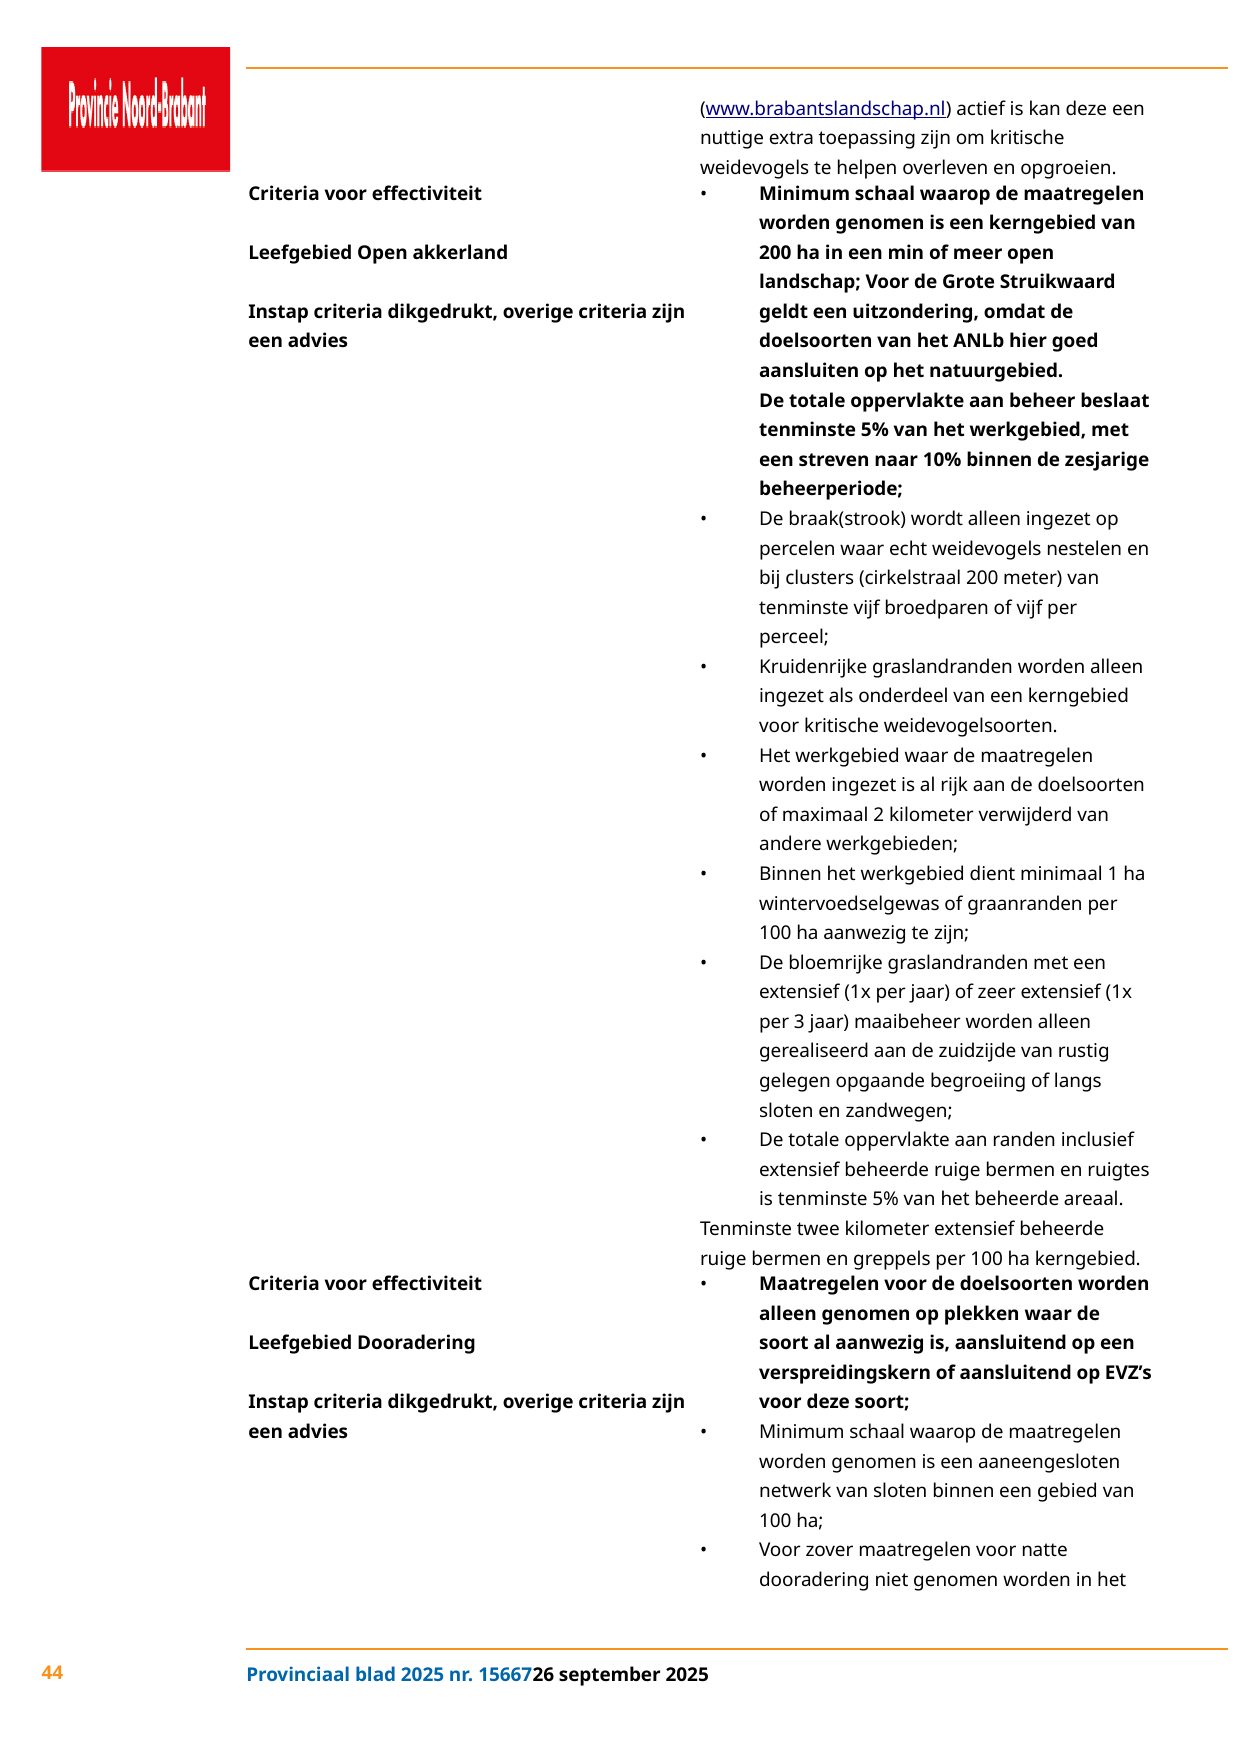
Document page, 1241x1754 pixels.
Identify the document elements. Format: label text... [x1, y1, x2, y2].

picture [41, 47, 231, 172]
table_cell Minimum schaal waarop de maatregelen worden genomen is een kerngebied van 200 ha in een min of meer open landschap; Voor de Grote Struikwaard geldt een uitzondering, omdat de doelsoorten van het ANLb hier goed aansluiten op het natuurgebied. De totale oppervlakte aan beheer beslaat tenminste 5% van het werkgebied, met een streven naar 10% binnen de zesjarige beheerperiode; De braak(strook) wordt alleen ingezet op percelen waar echt weidevogels nestelen en bij clusters (cirkelstraal 200 meter) van tenminste vijf broedparen of vijf per perceel; Kruidenrijke graslandranden worden alleen ingezet als onderdeel van een kerngebied voor kritische weidevogelsoorten. Het werkgebied waar de maatregelen worden ingezet is al rijk aan de doelsoorten of maximaal 2 kilometer verwijderd van andere werkgebieden; Binnen het werkgebied dient minimaal 1 ha wintervoedselgewas of graanranden per 100 ha aanwezig te zijn; De bloemrijke graslandranden met een extensief (1x per jaar) of zeer extensief (1x per 3 jaar) maaibeheer worden alleen gerealiseerd aan de zuidzijde van rustig gelegen opgaande begroeiing of langs sloten en zandwegen; De totale oppervlakte aan randen inclusief extensief beheerde ruige bermen en ruigtes is tenminste 5% van het beheerde areaal. Tenminste twee kilometer extensief beheerde ruige bermen en greppels per 100 ha kerngebied. [700, 180, 1152, 1270]
table_cell Criteria voor effectiviteit Leefgebied Dooradering Instap criteria dikgedrukt, overige criteria zijn een advies [248, 1270, 700, 1592]
table_cell [248, 95, 700, 180]
table_cell Maatregelen voor de doelsoorten worden alleen genomen op plekken waar de soort al aanwezig is, aansluitend op een verspreidingskern of aansluitend op EVZ’s voor deze soort; Minimum schaal waarop de maatregelen worden genomen is een aaneengesloten netwerk van sloten binnen een gebied van 100 ha; Voor zover maatregelen voor natte dooradering niet genomen worden in het [700, 1270, 1152, 1592]
table_cell Criteria voor effectiviteit Leefgebied Open akkerland Instap criteria dikgedrukt, overige criteria zijn een advies [248, 180, 700, 1270]
